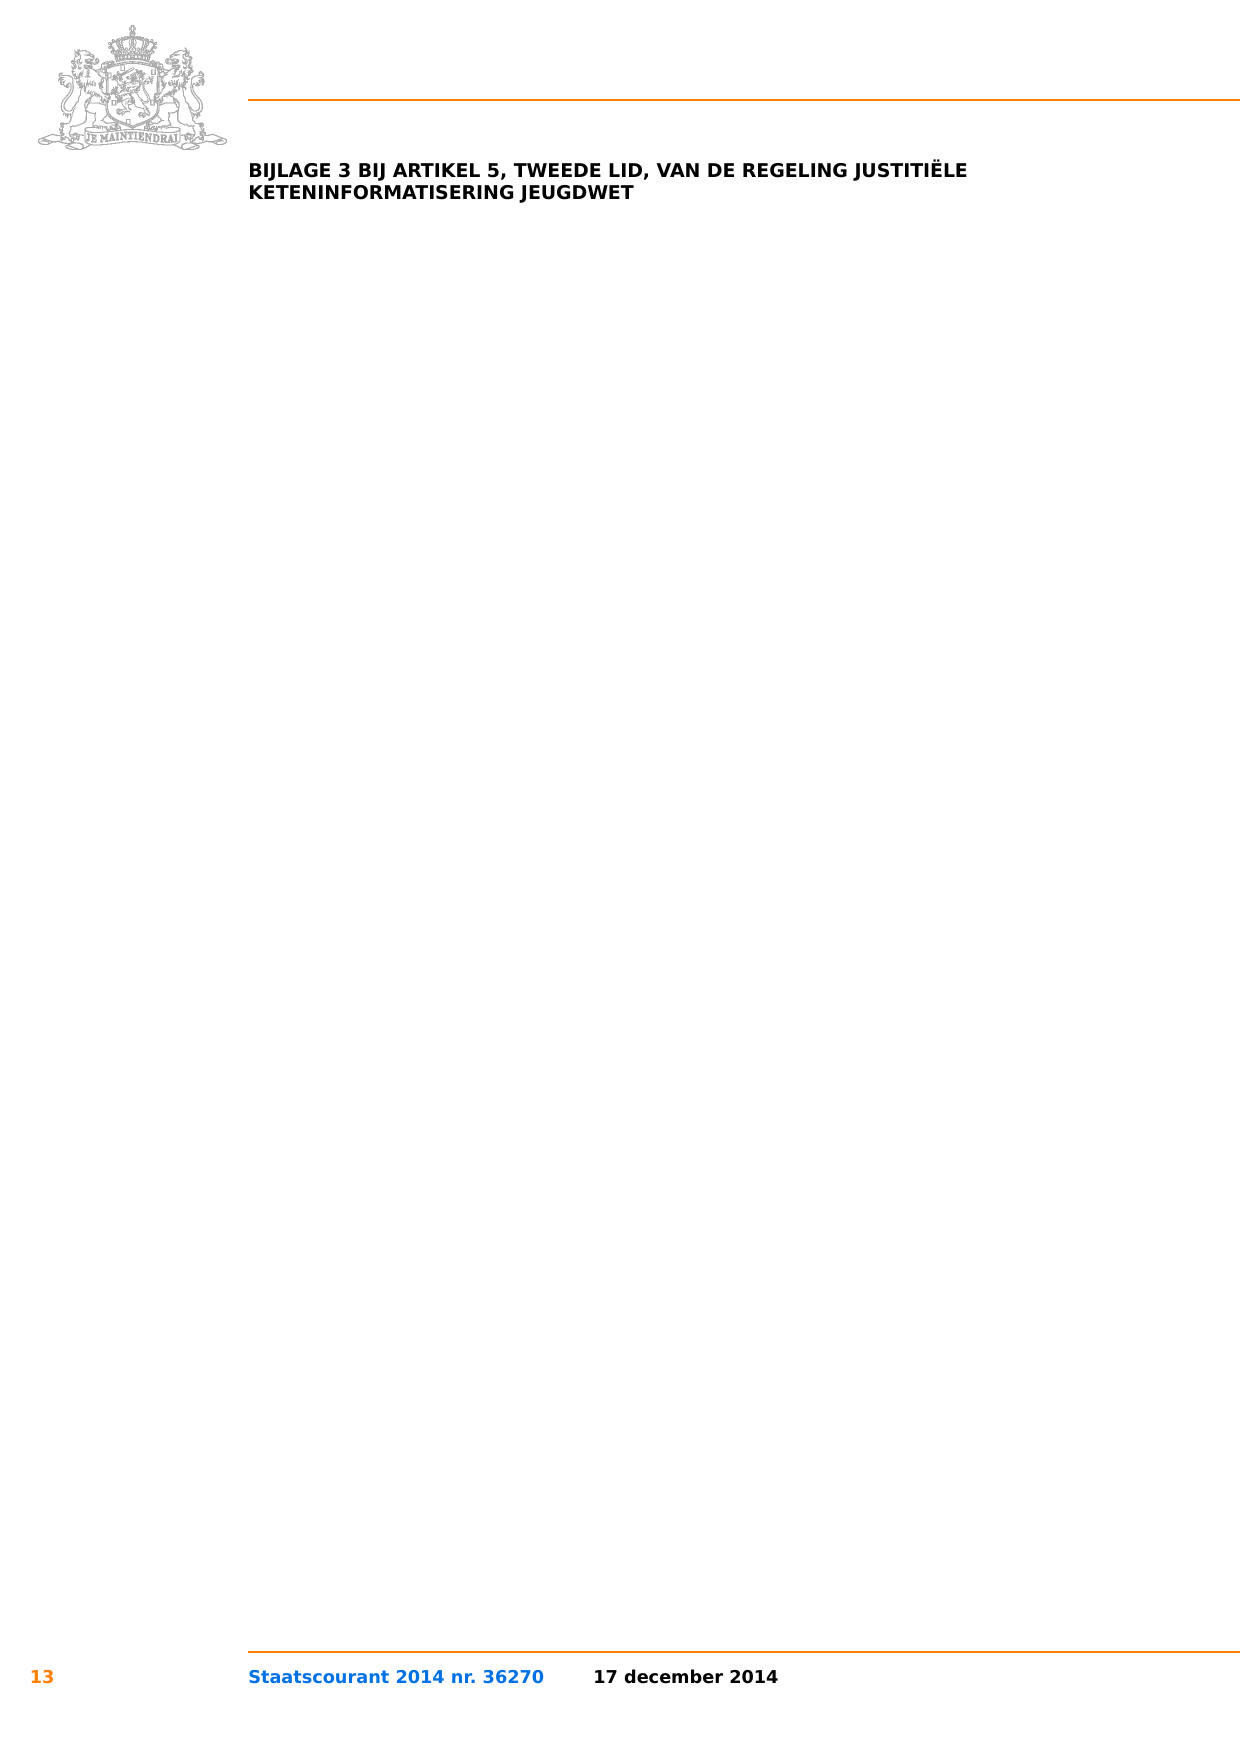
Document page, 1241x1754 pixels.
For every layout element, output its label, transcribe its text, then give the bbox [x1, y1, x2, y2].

subtitle BIJLAGE 3 BIJ ARTIKEL 5, TWEEDE LID, VAN DE REGELING JUSTITIËLE KETENINFORMATISERING JEUGDWET [248, 160, 1163, 204]
picture [38, 25, 227, 150]
